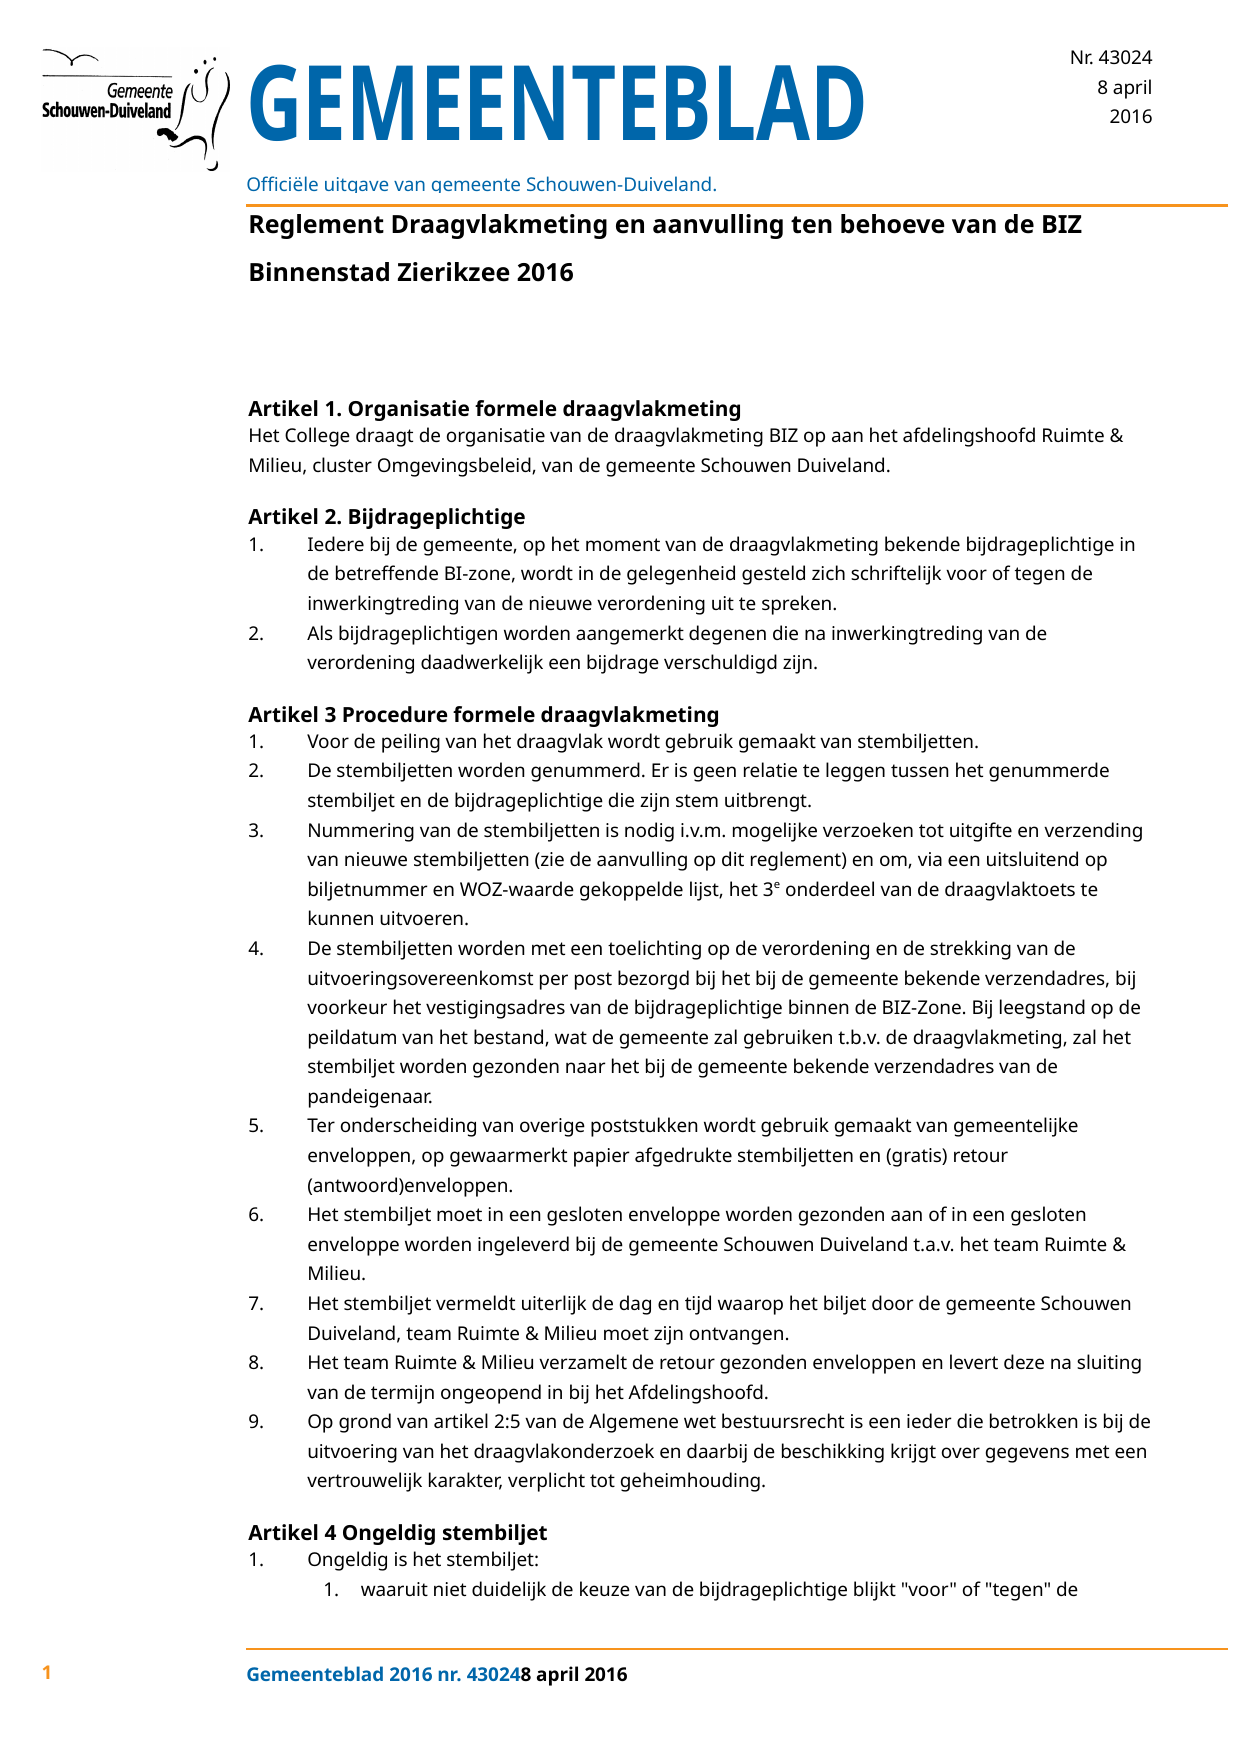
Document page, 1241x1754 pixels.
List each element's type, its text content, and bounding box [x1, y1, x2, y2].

list Als bijdrageplichtigen worden aangemerkt degenen die na inwerkingtreding van de verordening daadwerkelijk een bijdrage verschuldigd zijn. [248, 620, 1152, 675]
list Iedere bij de gemeente, op het moment van de draagvlakmeting bekende bijdrageplichtige in de betreffende BI-zone, wordt in de gelegenheid gesteld zich schriftelijk voor of tegen de inwerkingtreding van de nieuwe verordening uit te spreken. [248, 531, 1152, 616]
list De stembiljetten worden genummerd. Er is geen relatie te leggen tussen het genummerde stembiljet en de bijdrageplichtige die zijn stem uitbrengt. [248, 758, 1152, 813]
list Voor de peiling van het draagvlak wordt gebruik gemaakt van stembiljetten. [248, 728, 1152, 754]
list waaruit niet duidelijk de keuze van de bijdrageplichtige blijkt "voor" of "tegen" de [323, 1576, 1152, 1602]
list Het stembiljet vermeldt uiterlijk de dag en tijd waarop het biljet door de gemeente Schouwen Duiveland, team Ruimte & Milieu moet zijn ontvangen. [248, 1290, 1152, 1346]
text Artikel 2. Bijdrageplichtige [248, 502, 1152, 531]
picture [41, 47, 231, 172]
list Het stembiljet moet in een gesloten enveloppe worden gezonden aan of in een gesloten enveloppe worden ingeleverd bij de gemeente Schouwen Duiveland t.a.v. het team Ruimte & Milieu. [248, 1201, 1152, 1286]
text Artikel 3 Procedure formele draagvlakmeting [248, 700, 1152, 728]
list De stembiljetten worden met een toelichting op de verordening en de strekking van de uitvoeringsovereenkomst per post bezorgd bij het bij de gemeente bekende verzendadres, bij voorkeur het vestigingsadres van de bijdrageplichtige binnen de BIZ-Zone. Bij leegstand op de peildatum van het bestand, wat de gemeente zal gebruiken t.b.v. de draagvlakmeting, zal het stembiljet worden gezonden naar het bij de gemeente bekende verzendadres van de pandeigenaar. [248, 935, 1152, 1109]
list Het team Ruimte & Milieu verzamelt de retour gezonden enveloppen en levert deze na sluiting van de termijn ongeopend in bij het Afdelingshoofd. [248, 1349, 1152, 1405]
text Het College draagt de organisatie van de draagvlakmeting BIZ op aan het afdelingshoofd Ruimte & Milieu, cluster Omgevingsbeleid, van de gemeente Schouwen Duiveland. [248, 422, 1152, 478]
list Ter onderscheiding van overige poststukken wordt gebruik gemaakt van gemeentelijke enveloppen, op gewaarmerkt papier afgedrukte stembiljetten en (gratis) retour (antwoord)enveloppen. [248, 1113, 1152, 1198]
text Reglement Draagvlakmeting en aanvulling ten behoeve van de BIZ Binnenstad Zierikzee 2016 [248, 207, 1152, 288]
list Nummering van de stembiljetten is nodig i.v.m. mogelijke verzoeken tot uitgifte en verzending van nieuwe stembiljetten (zie de aanvulling op dit reglement) en om, via een uitsluitend op biljetnummer en WOZ-waarde gekoppelde lijst, het 3e onderdeel van de draagvlaktoets te kunnen uitvoeren. [248, 817, 1152, 931]
text Artikel 4 Ongeldig stembiljet [248, 1518, 1152, 1547]
list Ongeldig is het stembiljet: [248, 1547, 1152, 1572]
text Artikel 1. Organisatie formele draagvlakmeting [248, 394, 1152, 422]
list Op grond van artikel 2:5 van de Algemene wet bestuursrecht is een ieder die betrokken is bij de uitvoering van het draagvlakonderzoek en daarbij de beschikking krijgt over gegevens met een vertrouwelijk karakter, verplicht tot geheimhouding. [248, 1408, 1152, 1493]
